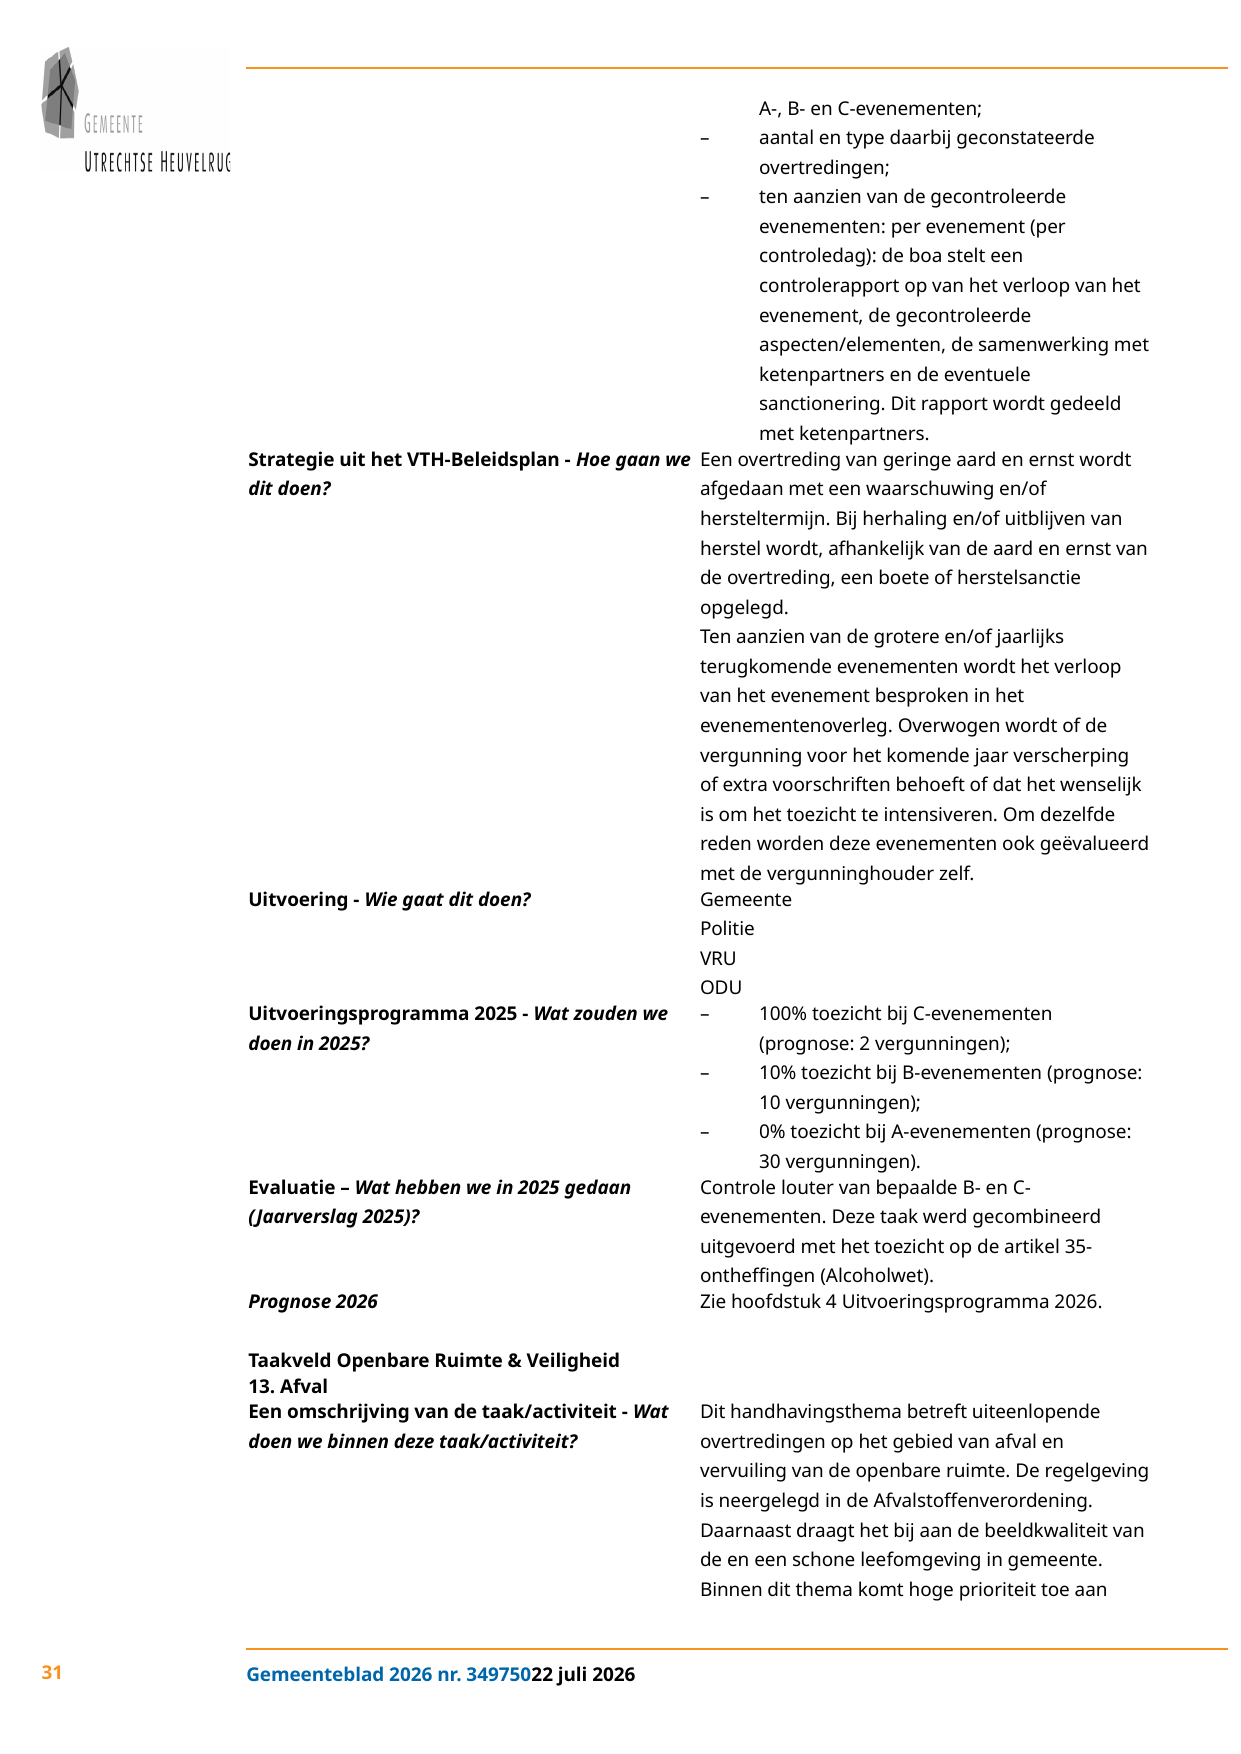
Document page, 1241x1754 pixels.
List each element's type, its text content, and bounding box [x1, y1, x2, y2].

table_cell Dit handhavingsthema betreft uiteenlopende overtredingen op het gebied van afval en vervuiling van de openbare ruimte. De regelgeving is neergelegd in de Afvalstoffenverordening. Daarnaast draagt het bij aan de beeldkwaliteit van de en een schone leefomgeving in gemeente. Binnen dit thema komt hoge prioriteit toe aan [700, 1399, 1152, 1602]
picture [41, 47, 231, 172]
table_cell 13. Afval [248, 1373, 1152, 1398]
table_cell Zie hoofdstuk 4 Uitvoeringsprogramma 2026. [700, 1289, 1152, 1314]
table_cell Een overtreding van geringe aard en ernst wordt afgedaan met een waarschuwing en/of hersteltermijn. Bij herhaling en/of uitblijven van herstel wordt, afhankelijk van de aard en ernst van de overtreding, een boete of herstelsanctie opgelegd. Ten aanzien van de grotere en/of jaarlijks terugkomende evenementen wordt het verloop van het evenement besproken in het evenementenoverleg. Overwogen wordt of de vergunning voor het komende jaar verscherping of extra voorschriften behoeft of dat het wenselijk is om het toezicht te intensiveren. Om dezelfde reden worden deze evenementen ook geëvalueerd met de vergunninghouder zelf. [700, 446, 1152, 886]
table_cell Uitvoering - Wie gaat dit doen? [248, 886, 700, 1000]
table_cell Controle louter van bepaalde B- en C-evenementen. Deze taak werd gecombineerd uitgevoerd met het toezicht op de artikel 35-ontheffingen (Alcoholwet). [700, 1174, 1152, 1288]
table_cell 100% toezicht bij C-evenementen (prognose: 2 vergunningen); 10% toezicht bij B-evenementen (prognose: 10 vergunningen); 0% toezicht bij A-evenementen (prognose: 30 vergunningen). [700, 1000, 1152, 1174]
table_cell Prognose 2026 [248, 1289, 700, 1314]
table_cell A-, B- en C-evenementen; aantal en type daarbij geconstateerde overtredingen; ten aanzien van de gecontroleerde evenementen: per evenement (per controledag): de boa stelt een controlerapport op van het verloop van het evenement, de gecontroleerde aspecten/elementen, de samenwerking met ketenpartners en de eventuele sanctionering. Dit rapport wordt gedeeld met ketenpartners. [700, 95, 1152, 446]
table_cell Evaluatie – Wat hebben we in 2025 gedaan (Jaarverslag 2025)? [248, 1174, 700, 1288]
table_cell Een omschrijving van de taak/activiteit - Wat doen we binnen deze taak/activiteit? [248, 1399, 700, 1602]
table_cell Strategie uit het VTH-Beleidsplan - Hoe gaan we dit doen? [248, 446, 700, 886]
table_cell Uitvoeringsprogramma 2025 - Wat zouden we doen in 2025? [248, 1000, 700, 1174]
table_cell Gemeente Politie VRU ODU [700, 886, 1152, 1000]
table_header Taakveld Openbare Ruimte & Veiligheid [248, 1347, 1152, 1373]
table_cell [248, 95, 700, 446]
